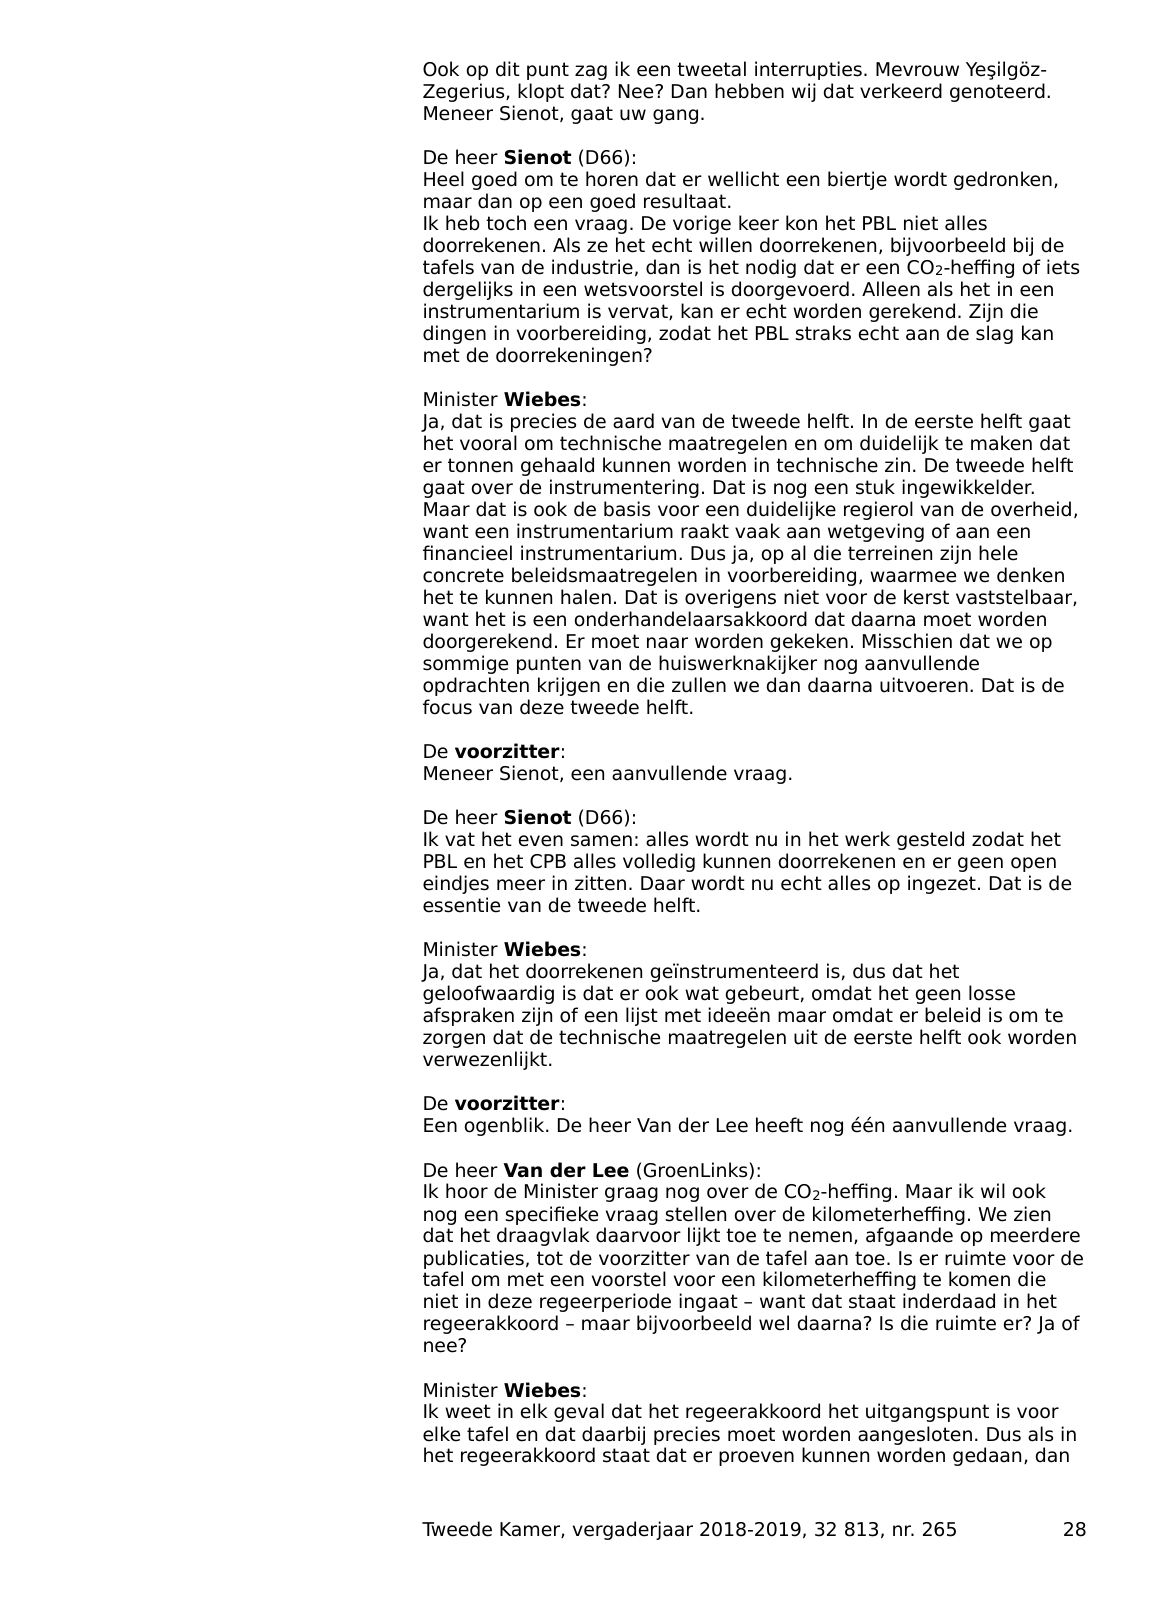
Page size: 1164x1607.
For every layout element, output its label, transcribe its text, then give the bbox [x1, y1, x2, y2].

text Meneer Sienot, een aanvullende vraag. [422, 763, 1087, 785]
text Ik weet in elk geval dat het regeerakkoord het uitgangspunt is voor elke tafel en dat daarbij precies moet worden aangesloten. Dus als in het regeerakkoord staat dat er proeven kunnen worden gedaan, dan [422, 1401, 1087, 1467]
text De voorzitter: [422, 741, 1087, 763]
text De heer Van der Lee (GroenLinks): [422, 1159, 1087, 1181]
text Minister Wiebes: [422, 389, 1087, 411]
text Minister Wiebes: [422, 1379, 1087, 1401]
text De voorzitter: [422, 1093, 1087, 1115]
text Een ogenblik. De heer Van der Lee heeft nog één aanvullende vraag. [422, 1115, 1087, 1137]
text Minister Wiebes: [422, 939, 1087, 961]
text Ja, dat het doorrekenen geïnstrumenteerd is, dus dat het geloofwaardig is dat er ook wat gebeurt, omdat het geen losse afspraken zijn of een lijst met ideeën maar omdat er beleid is om te zorgen dat de technische maatregelen uit de eerste helft ook worden verwezenlijkt. [422, 961, 1087, 1071]
text De heer Sienot (D66): [422, 807, 1087, 829]
text Ik heb toch een vraag. De vorige keer kon het PBL niet alles doorrekenen. Als ze het echt willen doorrekenen, bijvoorbeeld bij de tafels van de industrie, dan is het nodig dat er een CO2-heffing of iets dergelijks in een wetsvoorstel is doorgevoerd. Alleen als het in een instrumentarium is vervat, kan er echt worden gerekend. Zijn die dingen in voorbereiding, zodat het PBL straks echt aan de slag kan met de doorrekeningen? [422, 213, 1087, 367]
text Ja, dat is precies de aard van de tweede helft. In de eerste helft gaat het vooral om technische maatregelen en om duidelijk te maken dat er tonnen gehaald kunnen worden in technische zin. De tweede helft gaat over de instrumentering. Dat is nog een stuk ingewikkelder. Maar dat is ook de basis voor een duidelijke regierol van de overheid, want een instrumentarium raakt vaak aan wetgeving of aan een financieel instrumentarium. Dus ja, op al die terreinen zijn hele concrete beleidsmaatregelen in voorbereiding, waarmee we denken het te kunnen halen. Dat is overigens niet voor de kerst vaststelbaar, want het is een onderhandelaarsakkoord dat daarna moet worden doorgerekend. Er moet naar worden gekeken. Misschien dat we op sommige punten van de huiswerknakijker nog aanvullende opdrachten krijgen en die zullen we dan daarna uitvoeren. Dat is de focus van deze tweede helft. [422, 411, 1087, 719]
text De heer Sienot (D66): [422, 147, 1087, 169]
text Ik hoor de Minister graag nog over de CO2-heffing. Maar ik wil ook nog een specifieke vraag stellen over de kilometerheffing. We zien dat het draagvlak daarvoor lijkt toe te nemen, afgaande op meerdere publicaties, tot de voorzitter van de tafel aan toe. Is er ruimte voor de tafel om met een voorstel voor een kilometerheffing te komen die niet in deze regeerperiode ingaat – want dat staat inderdaad in het regeerakkoord – maar bijvoorbeeld wel daarna? Is die ruimte er? Ja of nee? [422, 1181, 1087, 1357]
text Ik vat het even samen: alles wordt nu in het werk gesteld zodat het PBL en het CPB alles volledig kunnen doorrekenen en er geen open eindjes meer in zitten. Daar wordt nu echt alles op ingezet. Dat is de essentie van de tweede helft. [422, 829, 1087, 917]
text Ook op dit punt zag ik een tweetal interrupties. Mevrouw Yeşilgöz-Zegerius, klopt dat? Nee? Dan hebben wij dat verkeerd genoteerd. Meneer Sienot, gaat uw gang. [422, 59, 1087, 125]
text Heel goed om te horen dat er wellicht een biertje wordt gedronken, maar dan op een goed resultaat. [422, 169, 1087, 213]
